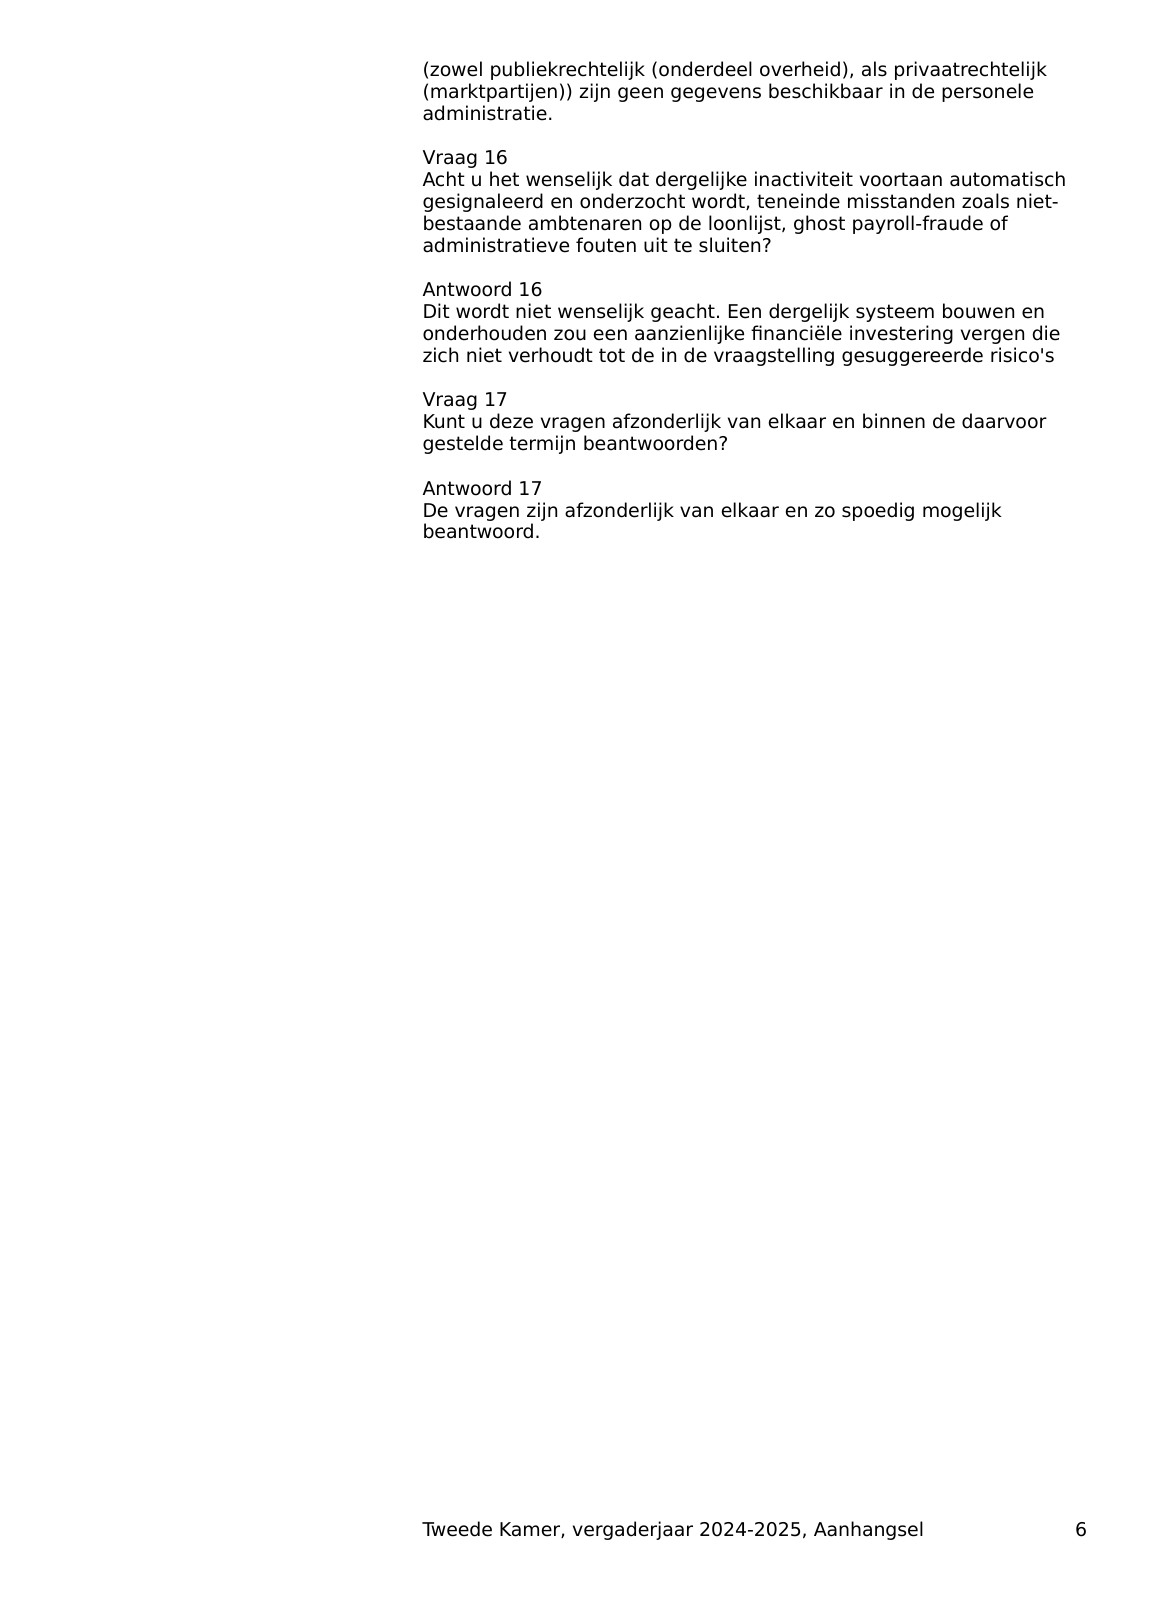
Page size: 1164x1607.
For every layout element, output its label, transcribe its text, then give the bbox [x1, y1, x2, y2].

text Vraag 16 [422, 147, 1087, 169]
text (zowel publiekrechtelijk (onderdeel overheid), als privaatrechtelijk (marktpartijen)) zijn geen gegevens beschikbaar in de personele administratie. [422, 59, 1087, 125]
text Dit wordt niet wenselijk geacht. Een dergelijk systeem bouwen en onderhouden zou een aanzienlijke financiële investering vergen die zich niet verhoudt tot de in de vraagstelling gesuggereerde risico's [422, 301, 1087, 367]
text Antwoord 17 [422, 477, 1087, 499]
text Antwoord 16 [422, 279, 1087, 301]
text Vraag 17 [422, 389, 1087, 411]
text Acht u het wenselijk dat dergelijke inactiviteit voortaan automatisch gesignaleerd en onderzocht wordt, teneinde misstanden zoals niet-bestaande ambtenaren op de loonlijst, ghost payroll-fraude of administratieve fouten uit te sluiten? [422, 169, 1087, 257]
text De vragen zijn afzonderlijk van elkaar en zo spoedig mogelijk beantwoord. [422, 499, 1087, 543]
text Kunt u deze vragen afzonderlijk van elkaar en binnen de daarvoor gestelde termijn beantwoorden? [422, 411, 1087, 455]
